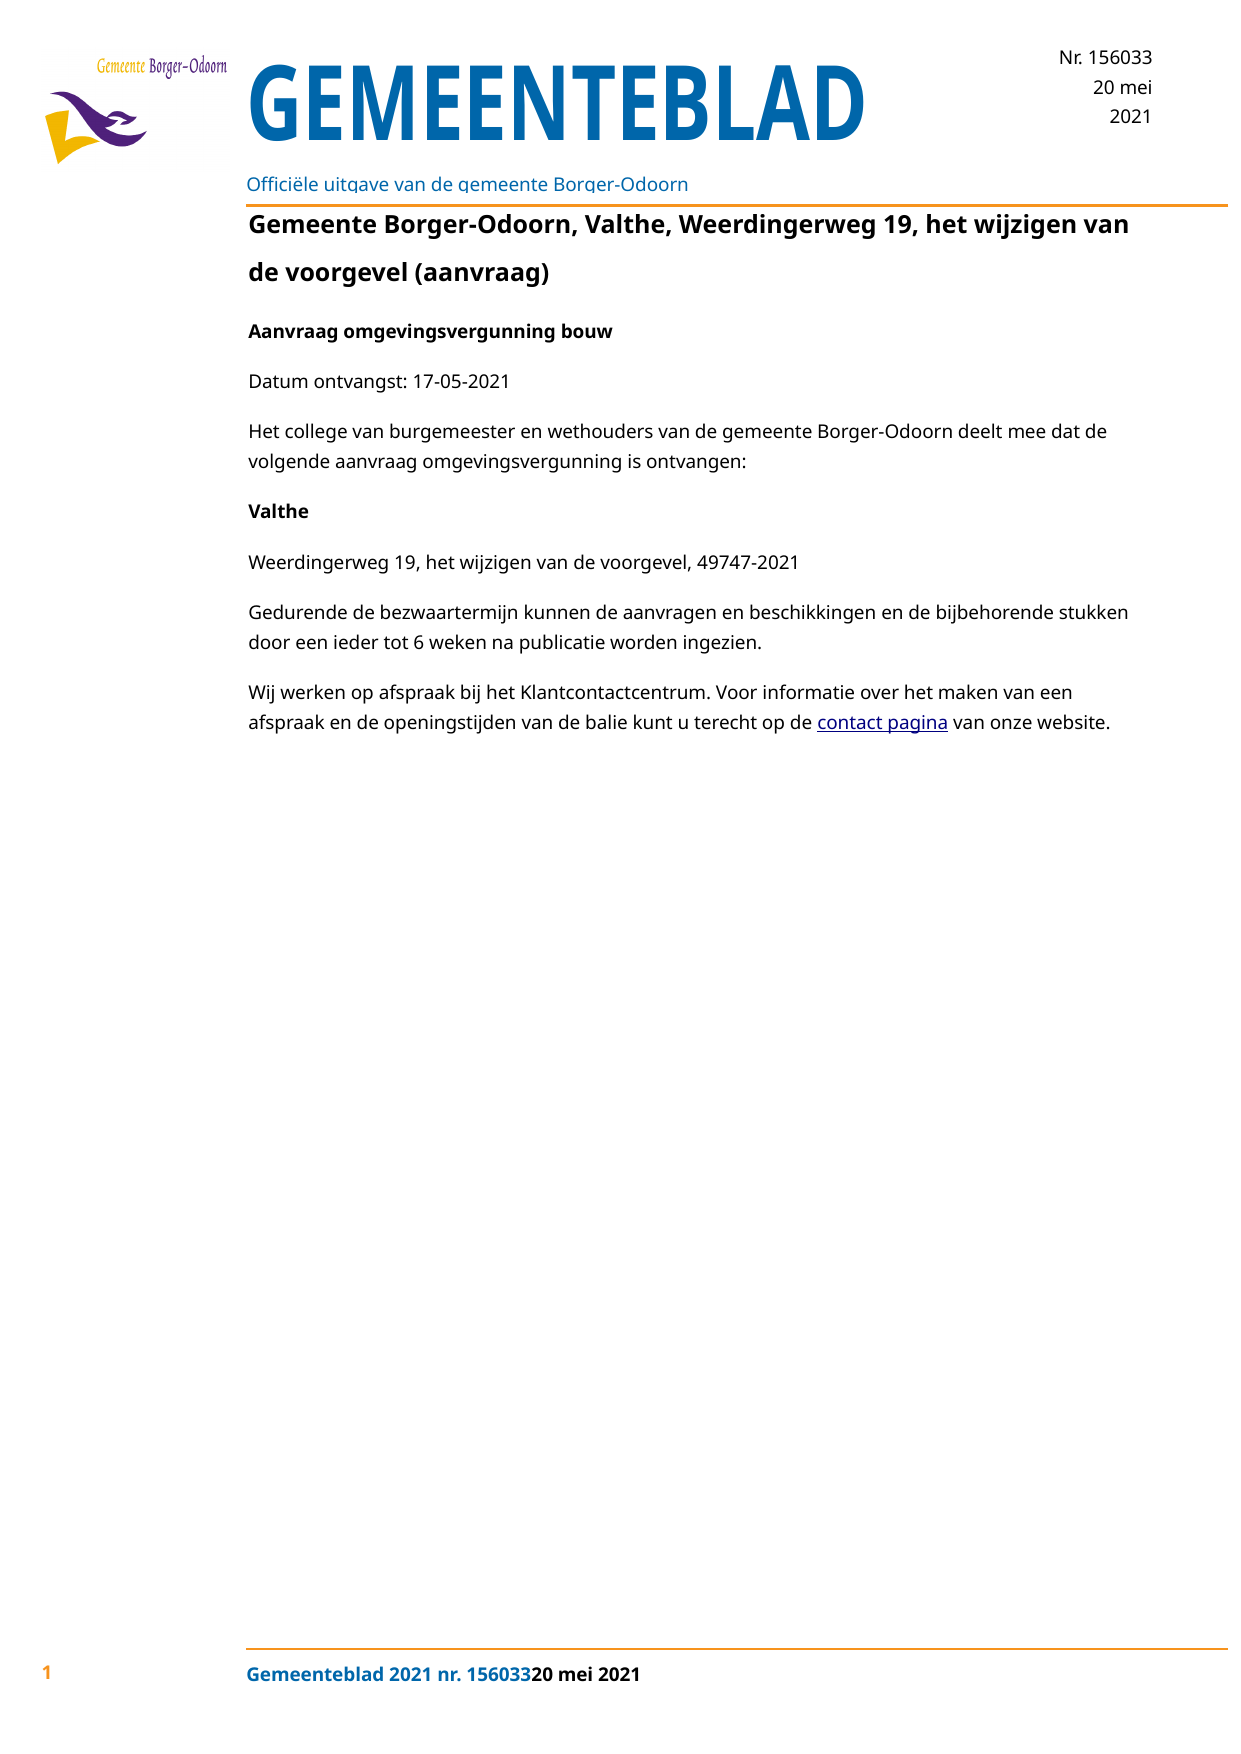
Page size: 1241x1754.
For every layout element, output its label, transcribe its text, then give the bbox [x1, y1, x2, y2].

text Het college van burgemeester en wethouders van de gemeente Borger-Odoorn deelt mee dat de volgende aanvraag omgevingsvergunning is ontvangen: [248, 419, 1152, 474]
text Gedurende de bezwaartermijn kunnen de aanvragen en beschikkingen en de bijbehorende stukken door een ieder tot 6 weken na publicatie worden ingezien. [248, 599, 1152, 655]
text Weerdingerweg 19, het wijzigen van de voorgevel, 49747-2021 [248, 549, 1152, 575]
text Gemeente Borger-Odoorn, Valthe, Weerdingerweg 19, het wijzigen van de voorgevel (aanvraag) [248, 207, 1152, 288]
text Aanvraag omgevingsvergunning bouw [248, 318, 1152, 344]
text Datum ontvangst: 17-05-2021 [248, 368, 1152, 394]
picture [41, 47, 231, 172]
text Valthe [248, 499, 1152, 524]
text Wij werken op afspraak bij het Klantcontactcentrum. Voor informatie over het maken van een afspraak en de openingstijden van de balie kunt u terecht op de contact pagina van onze website. [248, 679, 1152, 735]
